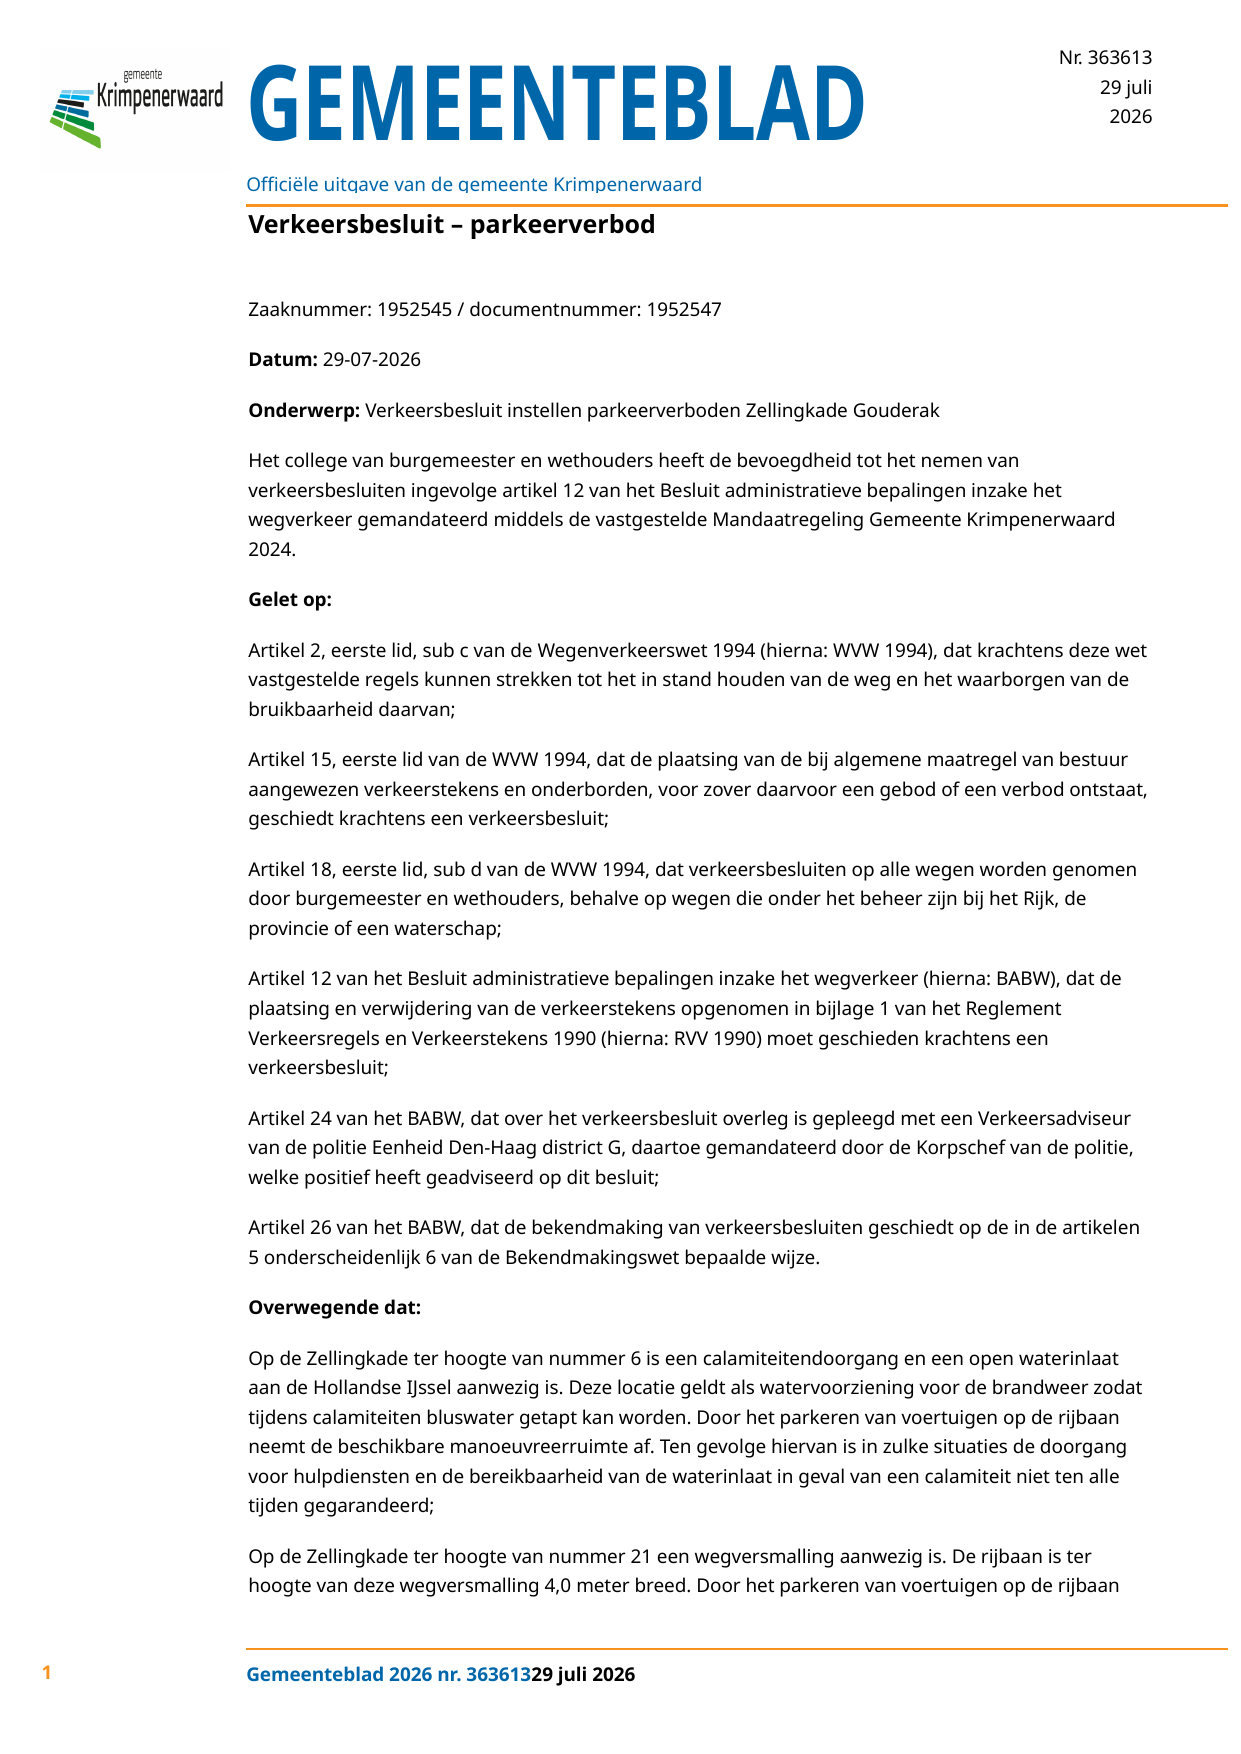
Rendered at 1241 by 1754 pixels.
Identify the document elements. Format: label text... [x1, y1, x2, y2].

text Datum: 29-07-2026 [248, 346, 1152, 372]
picture [41, 47, 231, 172]
text Op de Zellingkade ter hoogte van nummer 21 een wegversmalling aanwezig is. De rijbaan is ter hoogte van deze wegversmalling 4,0 meter breed. Door het parkeren van voertuigen op de rijbaan [248, 1543, 1152, 1598]
text Artikel 18, eerste lid, sub d van de WVW 1994, dat verkeersbesluiten op alle wegen worden genomen door burgemeester en wethouders, behalve op wegen die onder het beheer zijn bij het Rijk, de provincie of een waterschap; [248, 856, 1152, 941]
text Artikel 2, eerste lid, sub c van de Wegenverkeerswet 1994 (hierna: WVW 1994), dat krachtens deze wet vastgestelde regels kunnen strekken tot het in stand houden van de weg en het waarborgen van de bruikbaarheid daarvan; [248, 637, 1152, 722]
text Onderwerp: Verkeersbesluit instellen parkeerverboden Zellingkade Gouderak [248, 397, 1152, 423]
text Artikel 26 van het BABW, dat de bekendmaking van verkeersbesluiten geschiedt op de in de artikelen 5 onderscheidenlijk 6 van de Bekendmakingswet bepaalde wijze. [248, 1214, 1152, 1270]
text Overwegende dat: [248, 1294, 1152, 1320]
text Verkeersbesluit – parkeerverbod [248, 207, 1152, 241]
text Zaaknummer: 1952545 / documentnummer: 1952547 [248, 296, 1152, 322]
text Artikel 15, eerste lid van de WVW 1994, dat de plaatsing van de bij algemene maatregel van bestuur aangewezen verkeerstekens en onderborden, voor zover daarvoor een gebod of een verbod ontstaat, geschiedt krachtens een verkeersbesluit; [248, 746, 1152, 831]
text Artikel 12 van het Besluit administratieve bepalingen inzake het wegverkeer (hierna: BABW), dat de plaatsing en verwijdering van de verkeerstekens opgenomen in bijlage 1 van het Reglement Verkeersregels en Verkeerstekens 1990 (hierna: RVV 1990) moet geschieden krachtens een verkeersbesluit; [248, 966, 1152, 1080]
text Artikel 24 van het BABW, dat over het verkeersbesluit overleg is gepleegd met een Verkeersadviseur van de politie Eenheid Den-Haag district G, daartoe gemandateerd door de Korpschef van de politie, welke positief heeft geadviseerd op dit besluit; [248, 1105, 1152, 1190]
text Gelet op: [248, 586, 1152, 612]
text Het college van burgemeester en wethouders heeft de bevoegdheid tot het nemen van verkeersbesluiten ingevolge artikel 12 van het Besluit administratieve bepalingen inzake het wegverkeer gemandateerd middels de vastgestelde Mandaatregeling Gemeente Krimpenerwaard 2024. [248, 447, 1152, 562]
text Op de Zellingkade ter hoogte van nummer 6 is een calamiteitendoorgang en een open waterinlaat aan de Hollandse IJssel aanwezig is. Deze locatie geldt als watervoorziening voor de brandweer zodat tijdens calamiteiten bluswater getapt kan worden. Door het parkeren van voertuigen op de rijbaan neemt de beschikbare manoeuvreerruimte af. Ten gevolge hiervan is in zulke situaties de doorgang voor hulpdiensten en de bereikbaarheid van de waterinlaat in geval van een calamiteit niet ten alle tijden gegarandeerd; [248, 1345, 1152, 1518]
